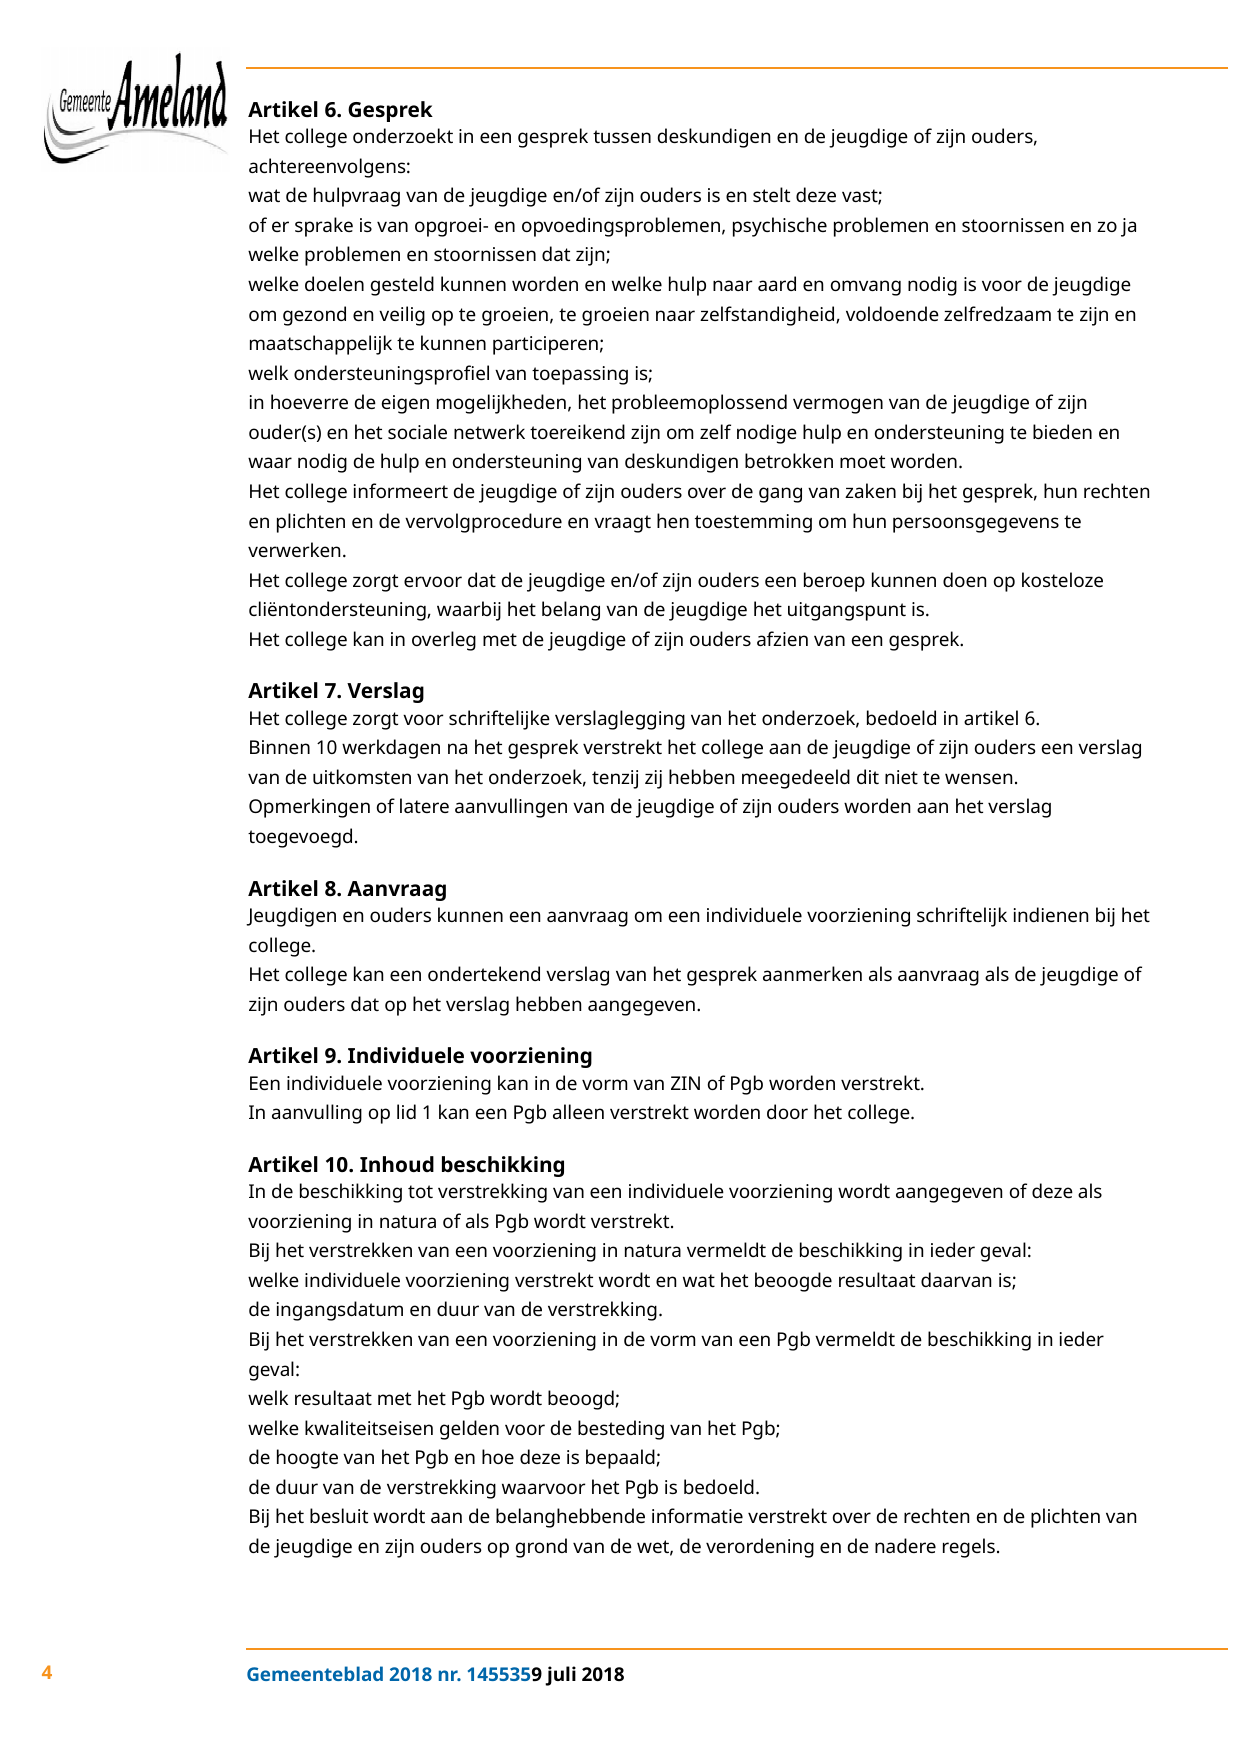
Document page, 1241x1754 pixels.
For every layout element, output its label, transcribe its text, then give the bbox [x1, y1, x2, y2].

text welke kwaliteitseisen gelden voor de besteding van het Pgb; [248, 1415, 1152, 1441]
text In aanvulling op lid 1 kan een Pgb alleen verstrekt worden door het college. [248, 1099, 1152, 1125]
text Artikel 10. Inhoud beschikking [248, 1150, 1152, 1178]
text de duur van de verstrekking waarvoor het Pgb is bedoeld. [248, 1474, 1152, 1500]
text wat de hulpvraag van de jeugdige en/of zijn ouders is en stelt deze vast; [248, 182, 1152, 208]
text Artikel 8. Aanvraag [248, 874, 1152, 902]
text de ingangsdatum en duur van de verstrekking. [248, 1297, 1152, 1322]
picture [41, 47, 231, 172]
text welke individuele voorziening verstrekt wordt en wat het beoogde resultaat daarvan is; [248, 1267, 1152, 1293]
text welke doelen gesteld kunnen worden en welke hulp naar aard en omvang nodig is voor de jeugdige om gezond en veilig op te groeien, te groeien naar zelfstandigheid, voldoende zelfredzaam te zijn en maatschappelijk te kunnen participeren; [248, 271, 1152, 356]
text welk resultaat met het Pgb wordt beoogd; [248, 1385, 1152, 1411]
text In de beschikking tot verstrekking van een individuele voorziening wordt aangegeven of deze als voorziening in natura of als Pgb wordt verstrekt. [248, 1178, 1152, 1233]
text Artikel 6. Gesprek [248, 95, 1152, 123]
text Het college informeert de jeugdige of zijn ouders over de gang van zaken bij het gesprek, hun rechten en plichten en de vervolgprocedure en vraagt hen toestemming om hun persoonsgegevens te verwerken. [248, 478, 1152, 563]
text Bij het besluit wordt aan de belanghebbende informatie verstrekt over de rechten en de plichten van de jeugdige en zijn ouders op grond van de wet, de verordening en de nadere regels. [248, 1504, 1152, 1559]
text Het college onderzoekt in een gesprek tussen deskundigen en de jeugdige of zijn ouders, achtereenvolgens: [248, 123, 1152, 178]
text Het college zorgt voor schriftelijke verslaglegging van het onderzoek, bedoeld in artikel 6. [248, 705, 1152, 731]
text Jeugdigen en ouders kunnen een aanvraag om een individuele voorziening schriftelijk indienen bij het college. [248, 902, 1152, 957]
text Een individuele voorziening kan in de vorm van ZIN of Pgb worden verstrekt. [248, 1070, 1152, 1096]
text Artikel 9. Individuele voorziening [248, 1041, 1152, 1070]
text Binnen 10 werkdagen na het gesprek verstrekt het college aan de jeugdige of zijn ouders een verslag van de uitkomsten van het onderzoek, tenzij zij hebben meegedeeld dit niet te wensen. [248, 734, 1152, 790]
text Artikel 7. Verslag [248, 677, 1152, 705]
text welk ondersteuningsprofiel van toepassing is; [248, 360, 1152, 386]
text Bij het verstrekken van een voorziening in de vorm van een Pgb vermeldt de beschikking in ieder geval: [248, 1326, 1152, 1381]
text of er sprake is van opgroei- en opvoedingsproblemen, psychische problemen en stoornissen en zo ja welke problemen en stoornissen dat zijn; [248, 212, 1152, 267]
text Het college kan een ondertekend verslag van het gesprek aanmerken als aanvraag als de jeugdige of zijn ouders dat op het verslag hebben aangegeven. [248, 961, 1152, 1017]
text Opmerkingen of latere aanvullingen van de jeugdige of zijn ouders worden aan het verslag toegevoegd. [248, 794, 1152, 849]
text Bij het verstrekken van een voorziening in natura vermeldt de beschikking in ieder geval: [248, 1237, 1152, 1263]
text Het college zorgt ervoor dat de jeugdige en/of zijn ouders een beroep kunnen doen op kosteloze cliëntondersteuning, waarbij het belang van de jeugdige het uitgangspunt is. [248, 567, 1152, 622]
text de hoogte van het Pgb en hoe deze is bepaald; [248, 1444, 1152, 1470]
text in hoeverre de eigen mogelijkheden, het probleemoplossend vermogen van de jeugdige of zijn ouder(s) en het sociale netwerk toereikend zijn om zelf nodige hulp en ondersteuning te bieden en waar nodig de hulp en ondersteuning van deskundigen betrokken moet worden. [248, 389, 1152, 474]
text Het college kan in overleg met de jeugdige of zijn ouders afzien van een gesprek. [248, 626, 1152, 652]
